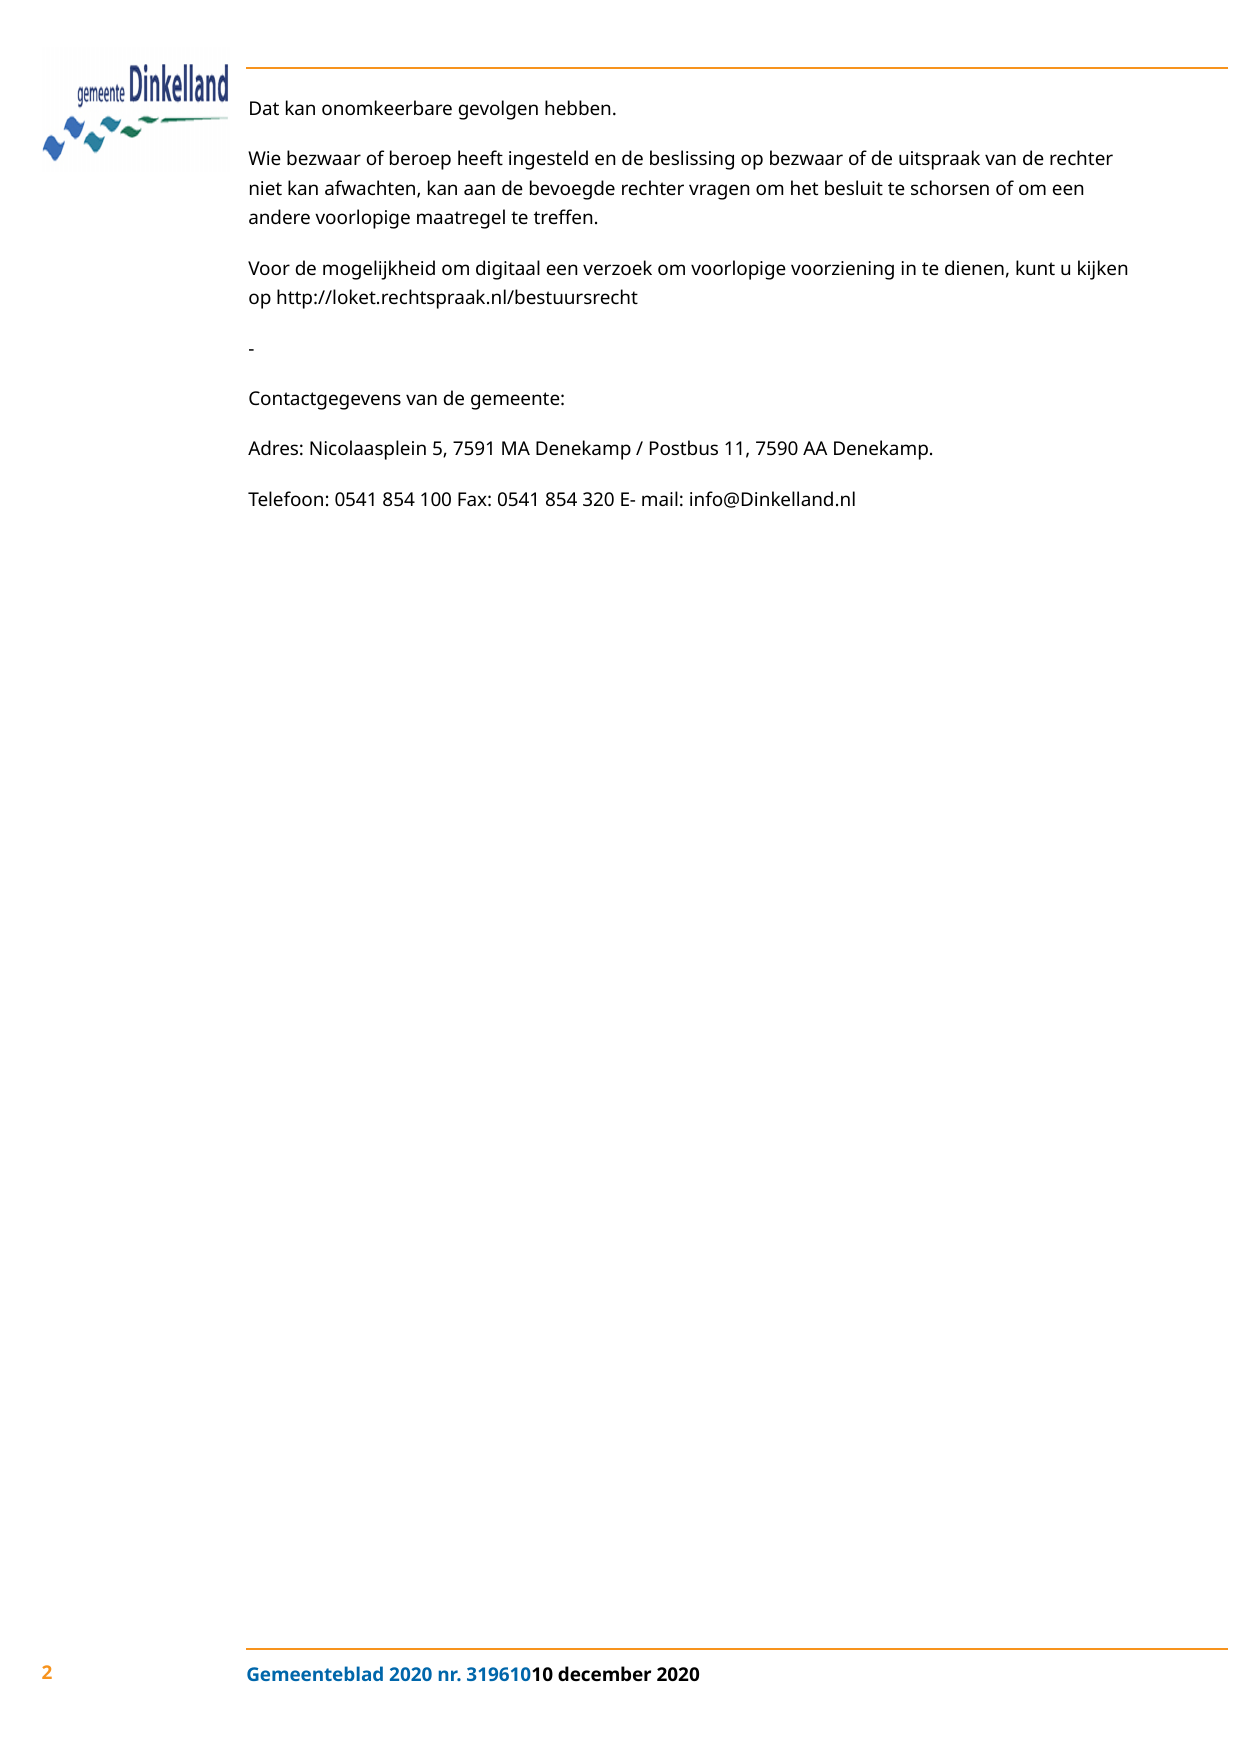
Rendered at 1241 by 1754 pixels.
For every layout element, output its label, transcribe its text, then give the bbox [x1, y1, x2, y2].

text Telefoon: 0541 854 100 Fax: 0541 854 320 E- mail: info@Dinkelland.nl [248, 486, 1152, 512]
text Wie bezwaar of beroep heeft ingesteld en de beslissing op bezwaar of de uitspraak van de rechter niet kan afwachten, kan aan de bevoegde rechter vragen om het besluit te schorsen of om een andere voorlopige maatregel te treffen. [248, 145, 1152, 230]
text Dat kan onomkeerbare gevolgen hebben. [248, 95, 1152, 121]
text Voor de mogelijkheid om digitaal een verzoek om voorlopige voorziening in te dienen, kunt u kijken op http://loket.rechtspraak.nl/bestuursrecht [248, 255, 1152, 310]
text Adres: Nicolaasplein 5, 7591 MA Denekamp / Postbus 11, 7590 AA Denekamp. [248, 436, 1152, 461]
text Contactgegevens van de gemeente: [248, 385, 1152, 411]
picture [41, 47, 231, 172]
text - [248, 335, 1152, 361]
